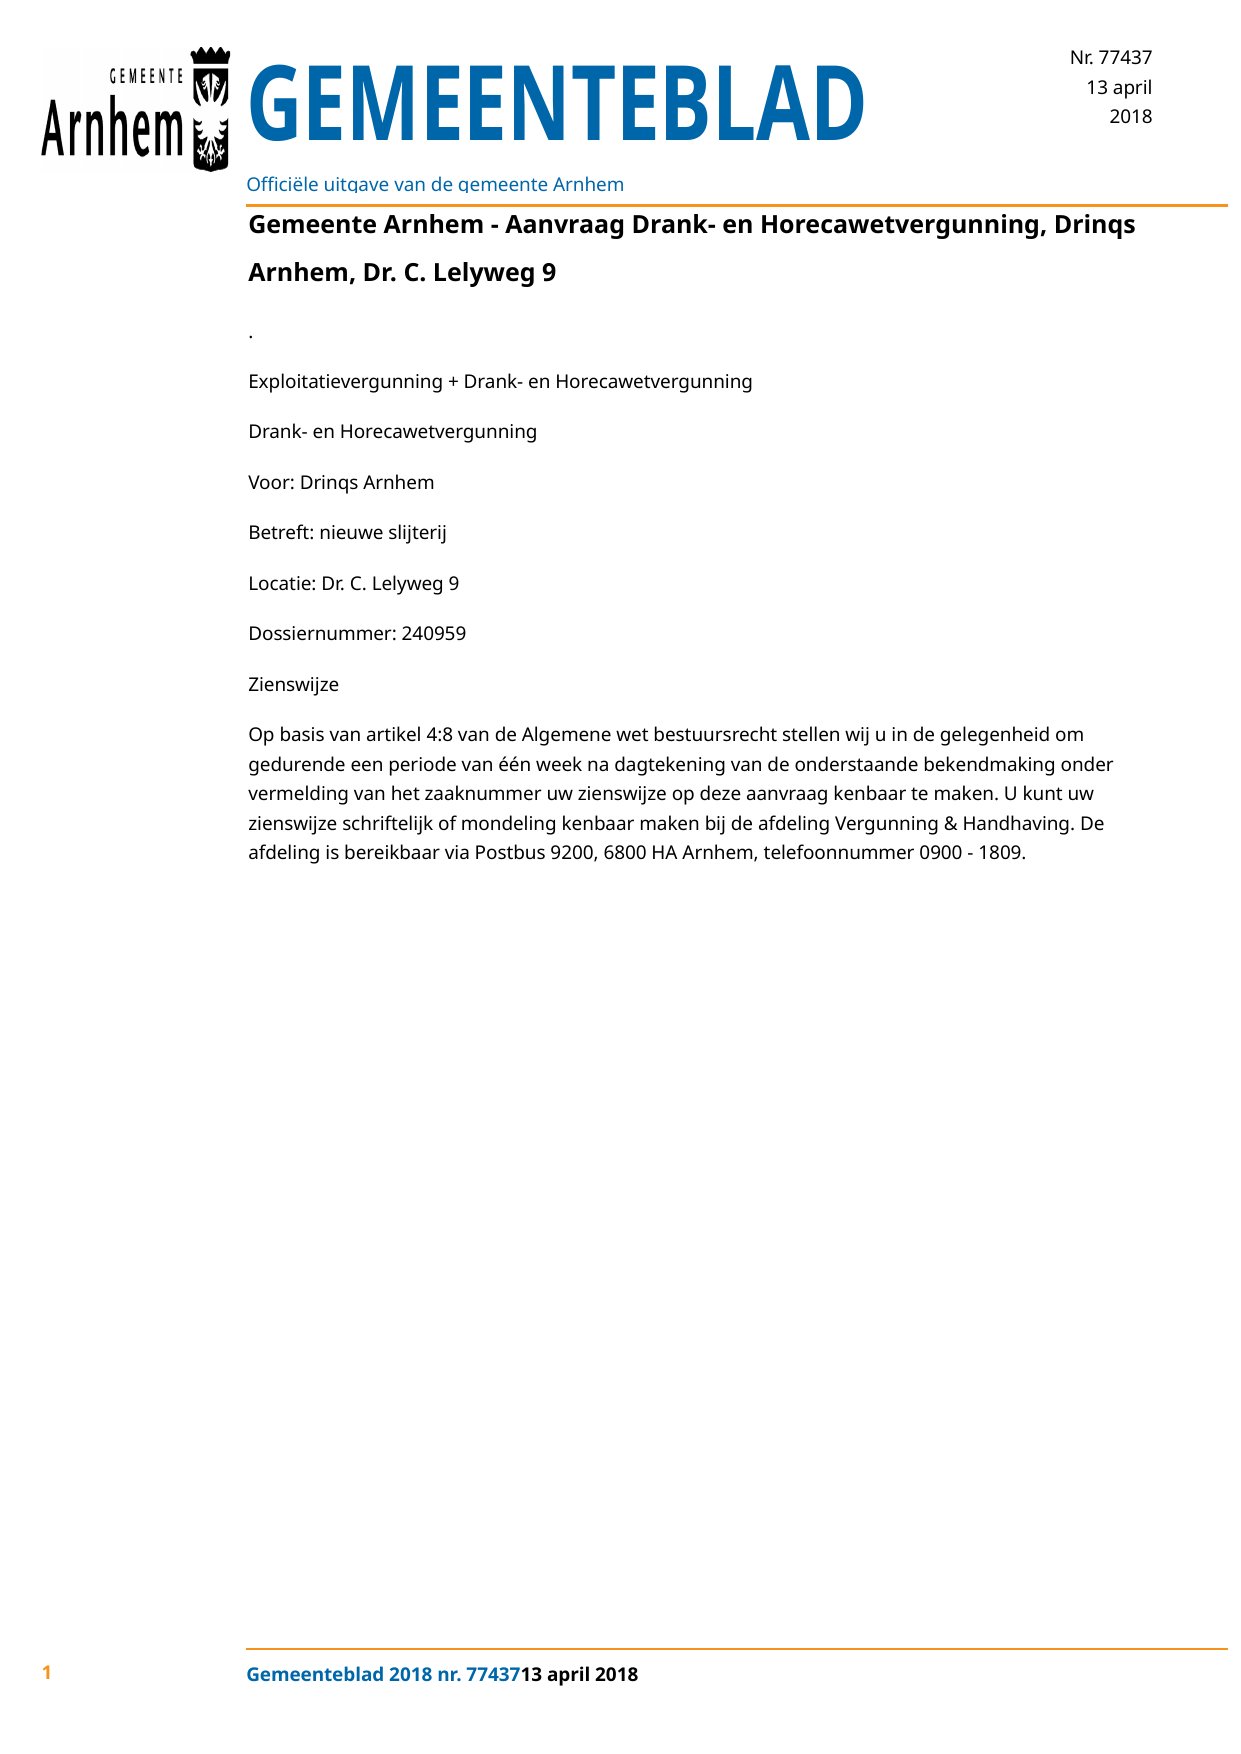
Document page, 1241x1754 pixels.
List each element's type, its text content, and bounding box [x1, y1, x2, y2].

text Betreft: nieuwe slijterij [248, 519, 1152, 545]
text Op basis van artikel 4:8 van de Algemene wet bestuursrecht stellen wij u in de gelegenheid om gedurende een periode van één week na dagtekening van de onderstaande bekendmaking onder vermelding van het zaaknummer uw zienswijze op deze aanvraag kenbaar te maken. U kunt uw zienswijze schriftelijk of mondeling kenbaar maken bij de afdeling Vergunning & Handhaving. De afdeling is bereikbaar via Postbus 9200, 6800 HA Arnhem, telefoonnummer 0900 - 1809. [248, 721, 1152, 865]
text Drank- en Horecawetvergunning [248, 419, 1152, 444]
text Exploitatievergunning + Drank- en Horecawetvergunning [248, 368, 1152, 394]
text Gemeente Arnhem - Aanvraag Drank- en Horecawetvergunning, Drinqs Arnhem, Dr. C. Lelyweg 9 [248, 207, 1152, 288]
text Locatie: Dr. C. Lelyweg 9 [248, 570, 1152, 596]
picture [41, 47, 231, 172]
text Voor: Drinqs Arnhem [248, 469, 1152, 495]
text Zienswijze [248, 671, 1152, 697]
text Dossiernummer: 240959 [248, 620, 1152, 646]
text . [248, 318, 1152, 344]
